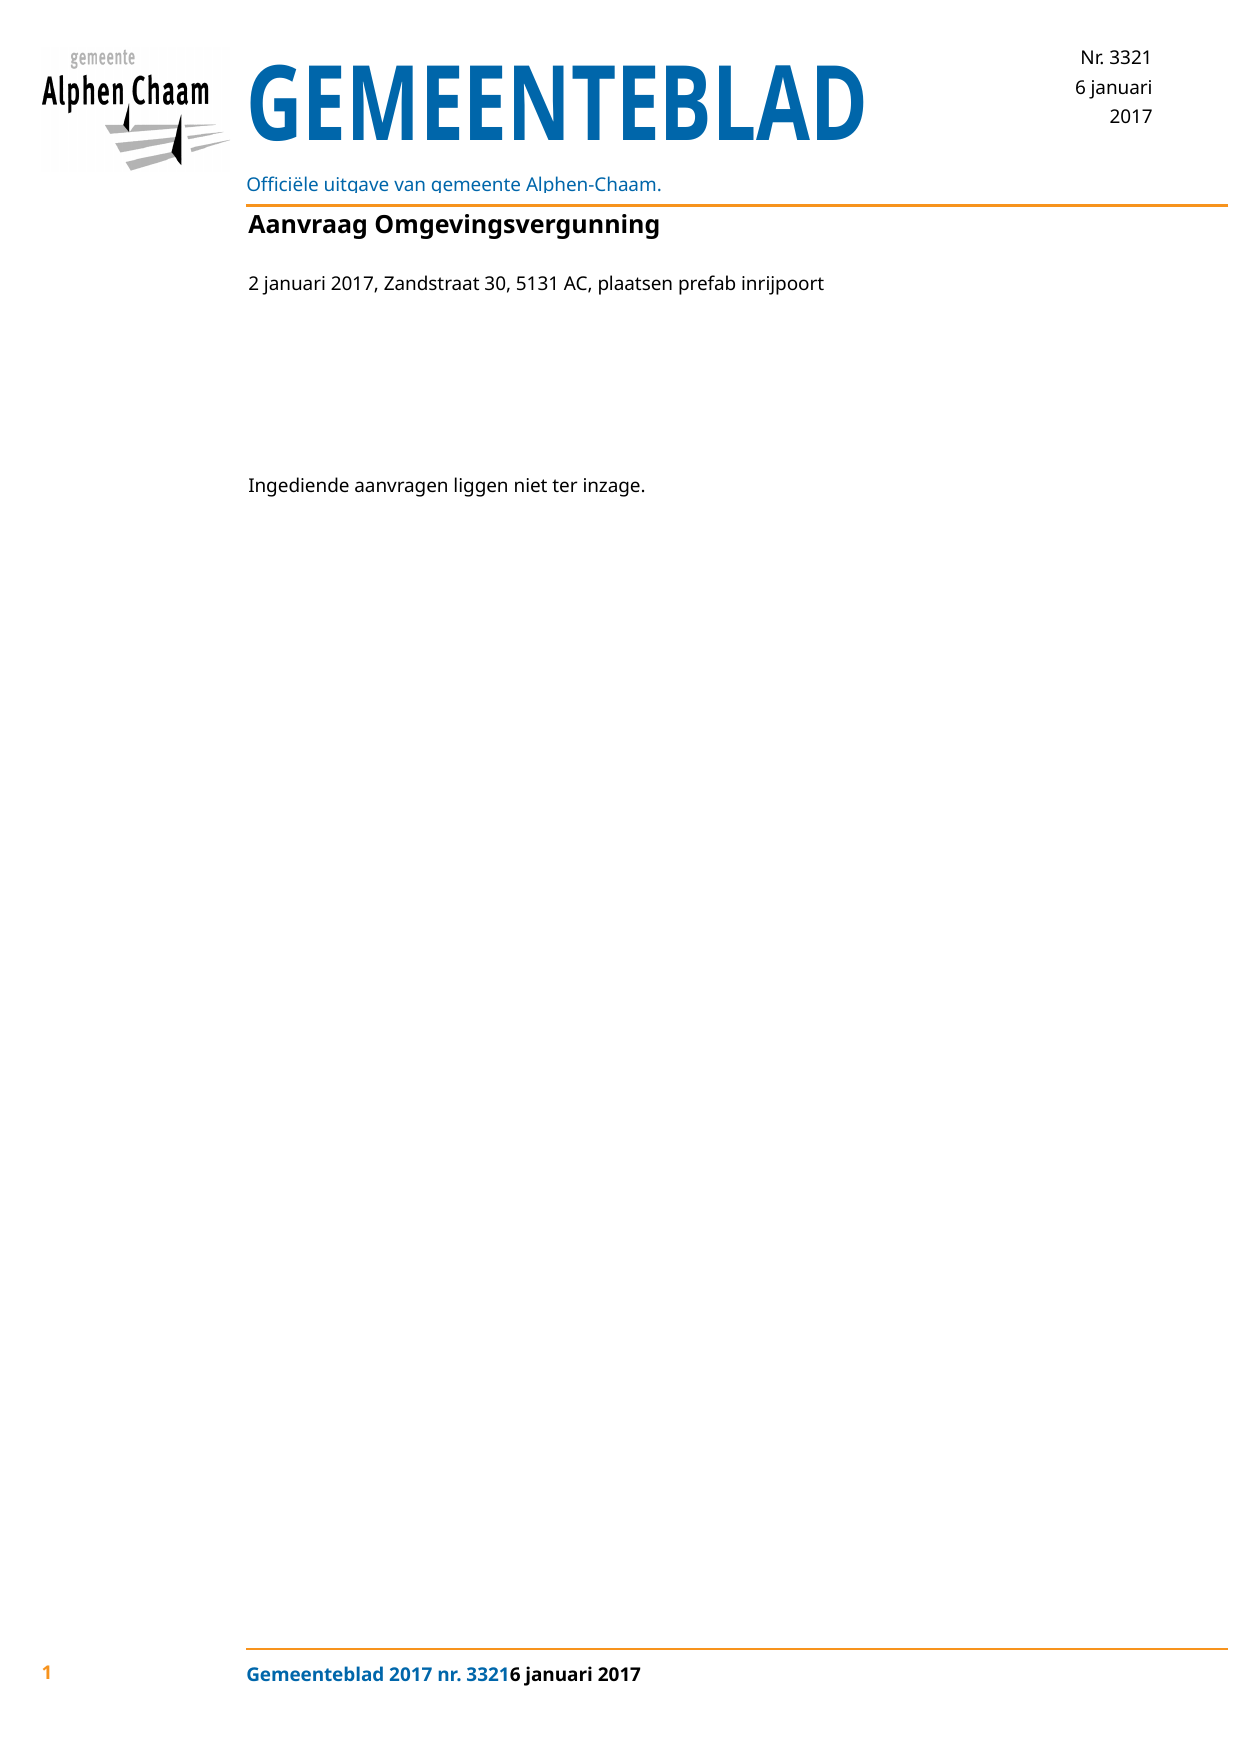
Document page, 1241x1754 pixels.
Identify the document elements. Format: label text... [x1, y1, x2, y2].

text 2 januari 2017, Zandstraat 30, 5131 AC, plaatsen prefab inrijpoort [248, 270, 1152, 296]
text Aanvraag Omgevingsvergunning [248, 207, 1152, 241]
picture [41, 47, 231, 172]
text Ingediende aanvragen liggen niet ter inzage. [248, 472, 1152, 498]
